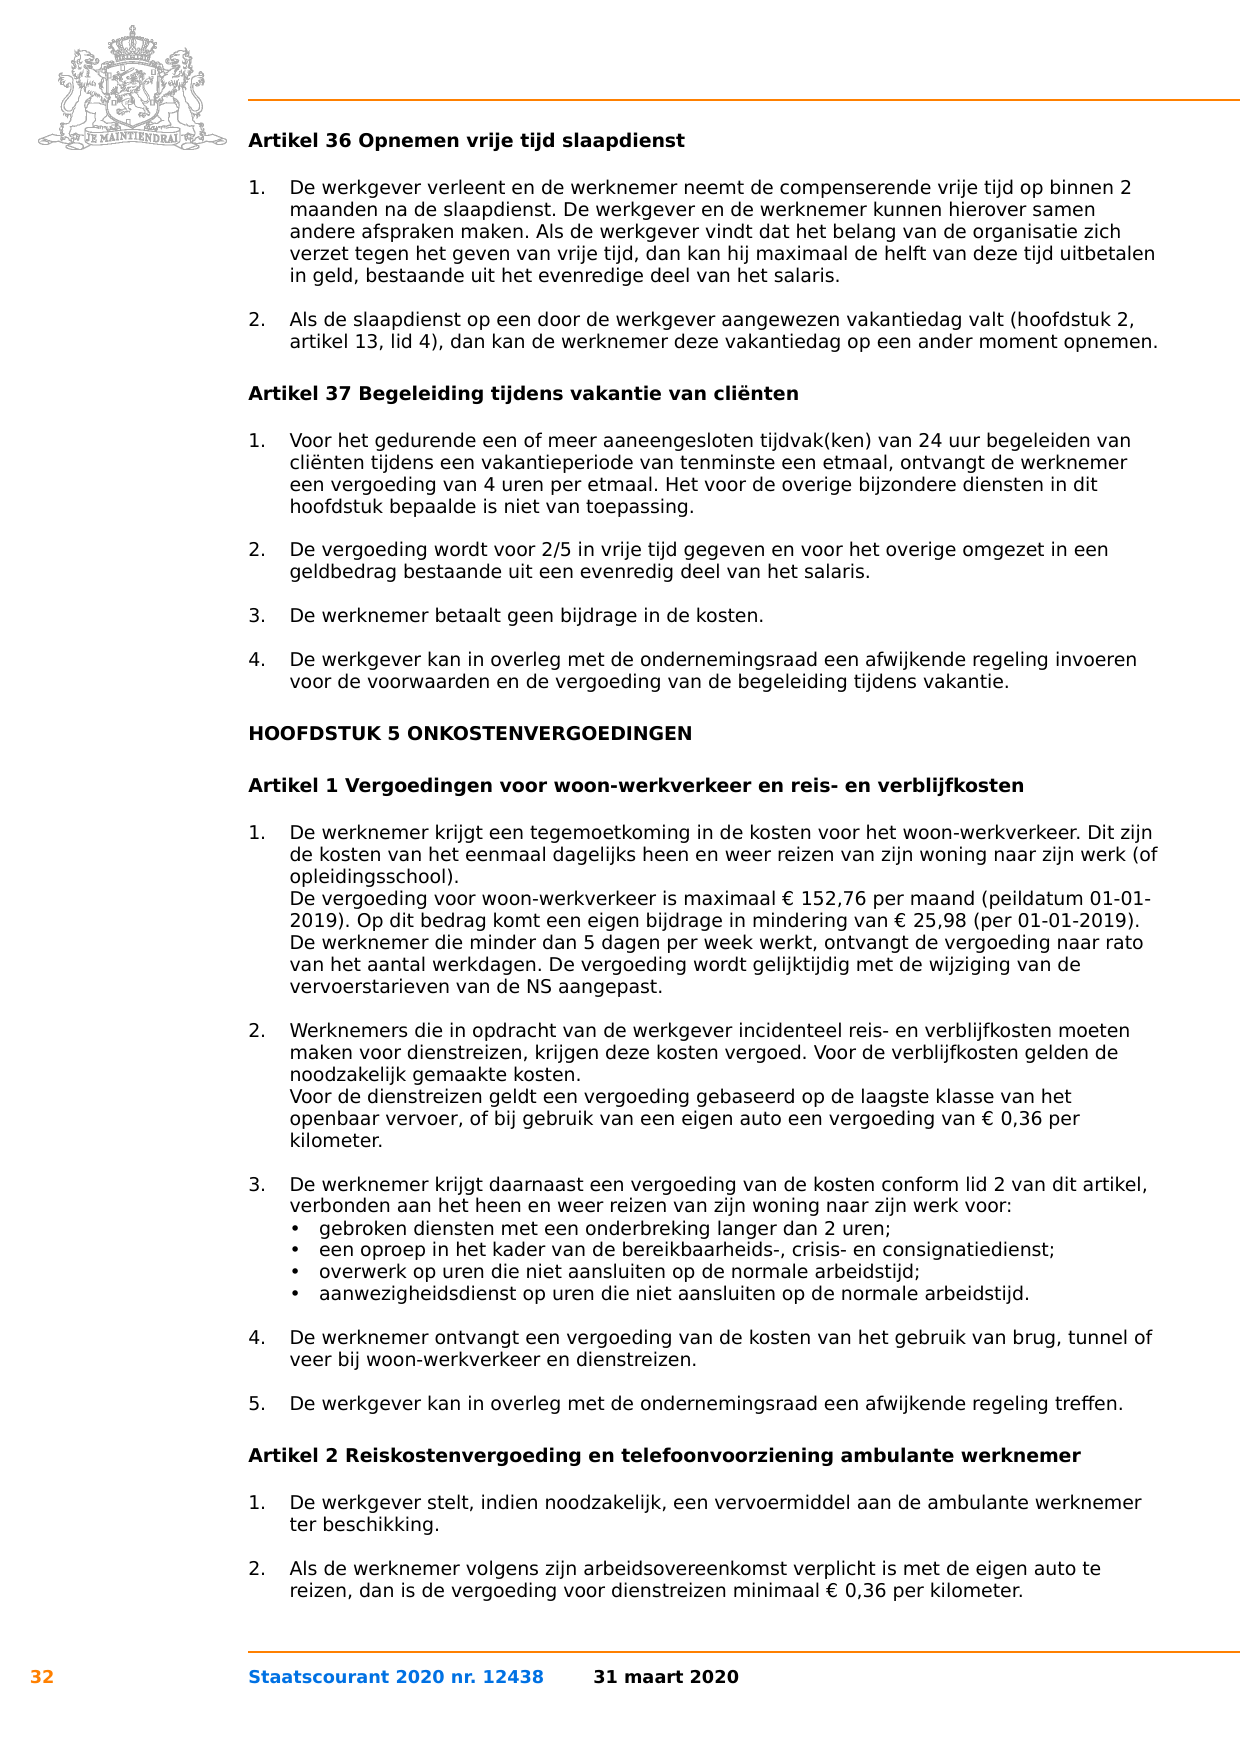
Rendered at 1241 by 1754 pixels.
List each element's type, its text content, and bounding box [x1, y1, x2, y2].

subtitle Artikel 37 Begeleiding tijdens vakantie van cliënten [248, 383, 1163, 404]
text 3. De werknemer krijgt daarnaast een vergoeding van de kosten conform lid 2 van dit artikel, verbonden aan het heen en weer reizen van zijn woning naar zijn werk voor: [248, 1173, 1163, 1217]
text 1. De werkgever stelt, indien noodzakelijk, een vervoermiddel aan de ambulante werknemer ter beschikking. [248, 1492, 1163, 1536]
text 1. De werknemer krijgt een tegemoetkoming in de kosten voor het woon-werkverkeer. Dit zijn de kosten van het eenmaal dagelijks heen en weer reizen van zijn woning naar zijn werk (of opleidingsschool). [248, 822, 1163, 888]
text 2. De vergoeding wordt voor 2/5 in vrije tijd gegeven en voor het overige omgezet in een geldbedrag bestaande uit een evenredig deel van het salaris. [248, 539, 1163, 583]
text • overwerk op uren die niet aansluiten op de normale arbeidstijd; [289, 1261, 1163, 1283]
text • aanwezigheidsdienst op uren die niet aansluiten op de normale arbeidstijd. [289, 1283, 1163, 1305]
text 5. De werkgever kan in overleg met de ondernemingsraad een afwijkende regeling treffen. [248, 1393, 1163, 1415]
text 1. De werkgever verleent en de werknemer neemt de compenserende vrije tijd op binnen 2 maanden na de slaapdienst. De werkgever en de werknemer kunnen hierover samen andere afspraken maken. Als de werkgever vindt dat het belang van de organisatie zich verzet tegen het geven van vrije tijd, dan kan hij maximaal de helft van deze tijd uitbetalen in geld, bestaande uit het evenredige deel van het salaris. [248, 177, 1163, 287]
text 4. De werknemer ontvangt een vergoeding van de kosten van het gebruik van brug, tunnel of veer bij woon-werkverkeer en dienstreizen. [248, 1327, 1163, 1371]
subtitle Artikel 1 Vergoedingen voor woon-werkverkeer en reis- en verblijfkosten [248, 775, 1163, 797]
subtitle Artikel 36 Opnemen vrije tijd slaapdienst [248, 130, 1163, 152]
text • een oproep in het kader van de bereikbaarheids-, crisis- en consignatiedienst; [289, 1239, 1163, 1261]
text Voor de dienstreizen geldt een vergoeding gebaseerd op de laagste klasse van het openbaar vervoer, of bij gebruik van een eigen auto een vergoeding van € 0,36 per kilometer. [289, 1086, 1163, 1152]
text 4. De werkgever kan in overleg met de ondernemingsraad een afwijkende regeling invoeren voor de voorwaarden en de vergoeding van de begeleiding tijdens vakantie. [248, 649, 1163, 693]
text De werknemer die minder dan 5 dagen per week werkt, ontvangt de vergoeding naar rato van het aantal werkdagen. De vergoeding wordt gelijktijdig met de wijziging van de vervoerstarieven van de NS aangepast. [289, 932, 1163, 998]
text 2. Als de werknemer volgens zijn arbeidsovereenkomst verplicht is met de eigen auto te reizen, dan is de vergoeding voor dienstreizen minimaal € 0,36 per kilometer. [248, 1558, 1163, 1602]
text 2. Als de slaapdienst op een door de werkgever aangewezen vakantiedag valt (hoofdstuk 2, artikel 13, lid 4), dan kan de werknemer deze vakantiedag op een ander moment opnemen. [248, 309, 1163, 353]
text 2. Werknemers die in opdracht van de werkgever incidenteel reis- en verblijfkosten moeten maken voor dienstreizen, krijgen deze kosten vergoed. Voor de verblijfkosten gelden de noodzakelijk gemaakte kosten. [248, 1020, 1163, 1086]
subtitle HOOFDSTUK 5 ONKOSTENVERGOEDINGEN [248, 723, 1163, 745]
text 1. Voor het gedurende een of meer aaneengesloten tijdvak(ken) van 24 uur begeleiden van cliënten tijdens een vakantieperiode van tenminste een etmaal, ontvangt de werknemer een vergoeding van 4 uren per etmaal. Het voor de overige bijzondere diensten in dit hoofdstuk bepaalde is niet van toepassing. [248, 429, 1163, 517]
text De vergoeding voor woon-werkverkeer is maximaal € 152,76 per maand (peildatum 01-01-2019). Op dit bedrag komt een eigen bijdrage in mindering van € 25,98 (per 01-01-2019). [289, 888, 1163, 932]
subtitle Artikel 2 Reiskostenvergoeding en telefoonvoorziening ambulante werknemer [248, 1445, 1163, 1467]
text 3. De werknemer betaalt geen bijdrage in de kosten. [248, 605, 1163, 627]
picture [38, 25, 227, 150]
text • gebroken diensten met een onderbreking langer dan 2 uren; [289, 1217, 1163, 1239]
